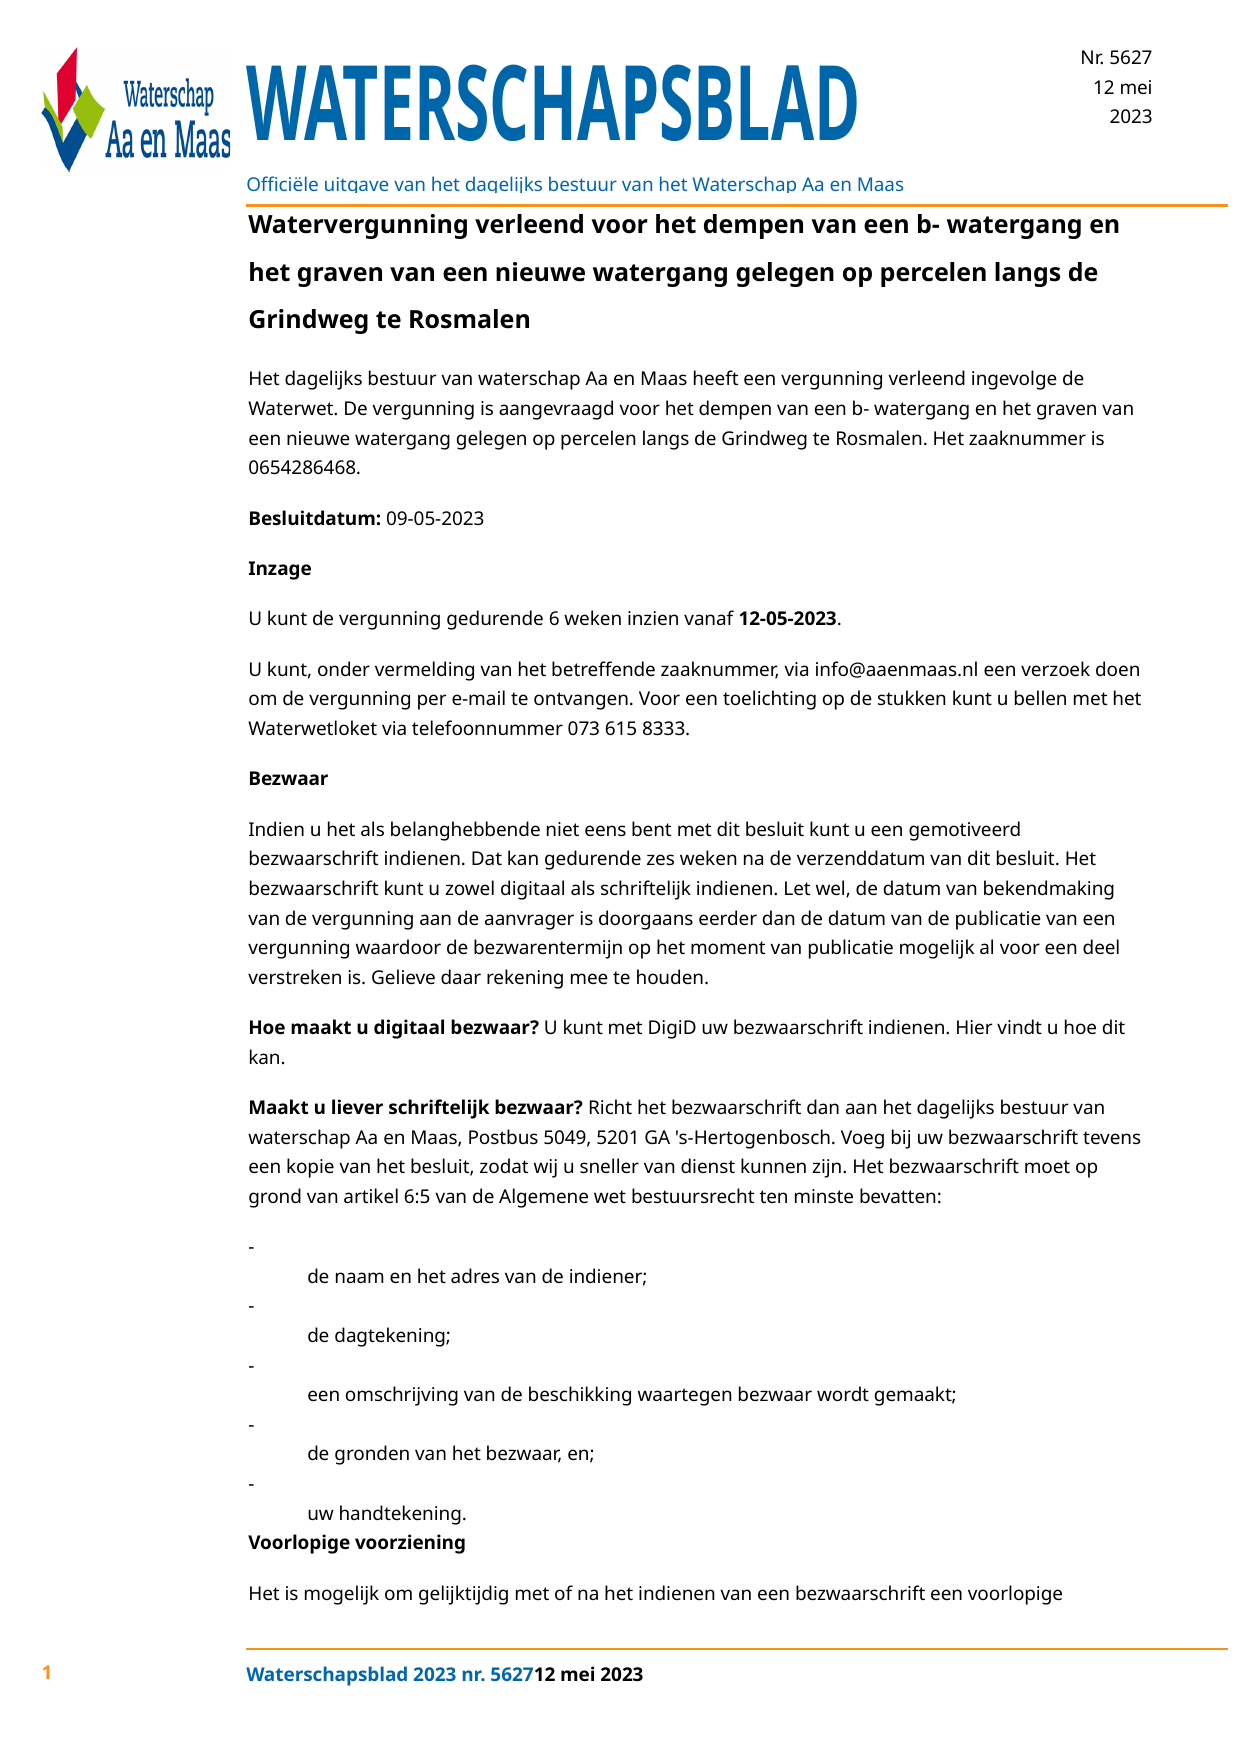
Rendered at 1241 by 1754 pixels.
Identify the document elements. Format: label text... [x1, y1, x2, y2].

text Hoe maakt u digitaal bezwaar? U kunt met DigiD uw bezwaarschrift indienen. Hier vindt u hoe dit kan. [248, 1014, 1152, 1069]
text Watervergunning verleend voor het dempen van een b- watergang en het graven van een nieuwe watergang gelegen op percelen langs de Grindweg te Rosmalen [248, 207, 1152, 336]
text Besluitdatum: 09-05-2023 [248, 505, 1152, 530]
text U kunt de vergunning gedurende 6 weken inzien vanaf 12-05-2023. [248, 606, 1152, 631]
text Maakt u liever schriftelijk bezwaar? Richt het bezwaarschrift dan aan het dagelijks bestuur van waterschap Aa en Maas, Postbus 5049, 5201 GA 's-Hertogenbosch. Voeg bij uw bezwaarschrift tevens een kopie van het besluit, zodat wij u sneller van dienst kunnen zijn. Het bezwaarschrift moet op grond van artikel 6:5 van de Algemene wet bestuursrecht ten minste bevatten: [248, 1094, 1152, 1209]
text Voorlopige voorziening [248, 1529, 1152, 1555]
text U kunt, onder vermelding van het betreffende zaaknummer, via info@aaenmaas.nl een verzoek doen om de vergunning per e-mail te ontvangen. Voor een toelichting op de stukken kunt u bellen met het Waterwetloket via telefoonnummer 073 615 8333. [248, 656, 1152, 741]
list de gronden van het bezwaar, en; [248, 1441, 1152, 1466]
text Inzage [248, 555, 1152, 581]
list de dagtekening; [248, 1322, 1152, 1348]
list de naam en het adres van de indiener; [248, 1263, 1152, 1289]
text Het is mogelijk om gelijktijdig met of na het indienen van een bezwaarschrift een voorlopige [248, 1580, 1152, 1605]
picture [41, 47, 231, 172]
list een omschrijving van de beschikking waartegen bezwaar wordt gemaakt; [248, 1381, 1152, 1407]
text Bezwaar [248, 766, 1152, 791]
list uw handtekening. [248, 1500, 1152, 1525]
text Indien u het als belanghebbende niet eens bent met dit besluit kunt u een gemotiveerd bezwaarschrift indienen. Dat kan gedurende zes weken na de verzenddatum van dit besluit. Het bezwaarschrift kunt u zowel digitaal als schriftelijk indienen. Let wel, de datum van bekendmaking van de vergunning aan de aanvrager is doorgaans eerder dan de datum van de publicatie van een vergunning waardoor de bezwarentermijn op het moment van publicatie mogelijk al voor een deel verstreken is. Gelieve daar rekening mee te houden. [248, 816, 1152, 989]
text Het dagelijks bestuur van waterschap Aa en Maas heeft een vergunning verleend ingevolge de Waterwet. De vergunning is aangevraagd voor het dempen van een b- watergang en het graven van een nieuwe watergang gelegen op percelen langs de Grindweg te Rosmalen. Het zaaknummer is 0654286468. [248, 366, 1152, 480]
